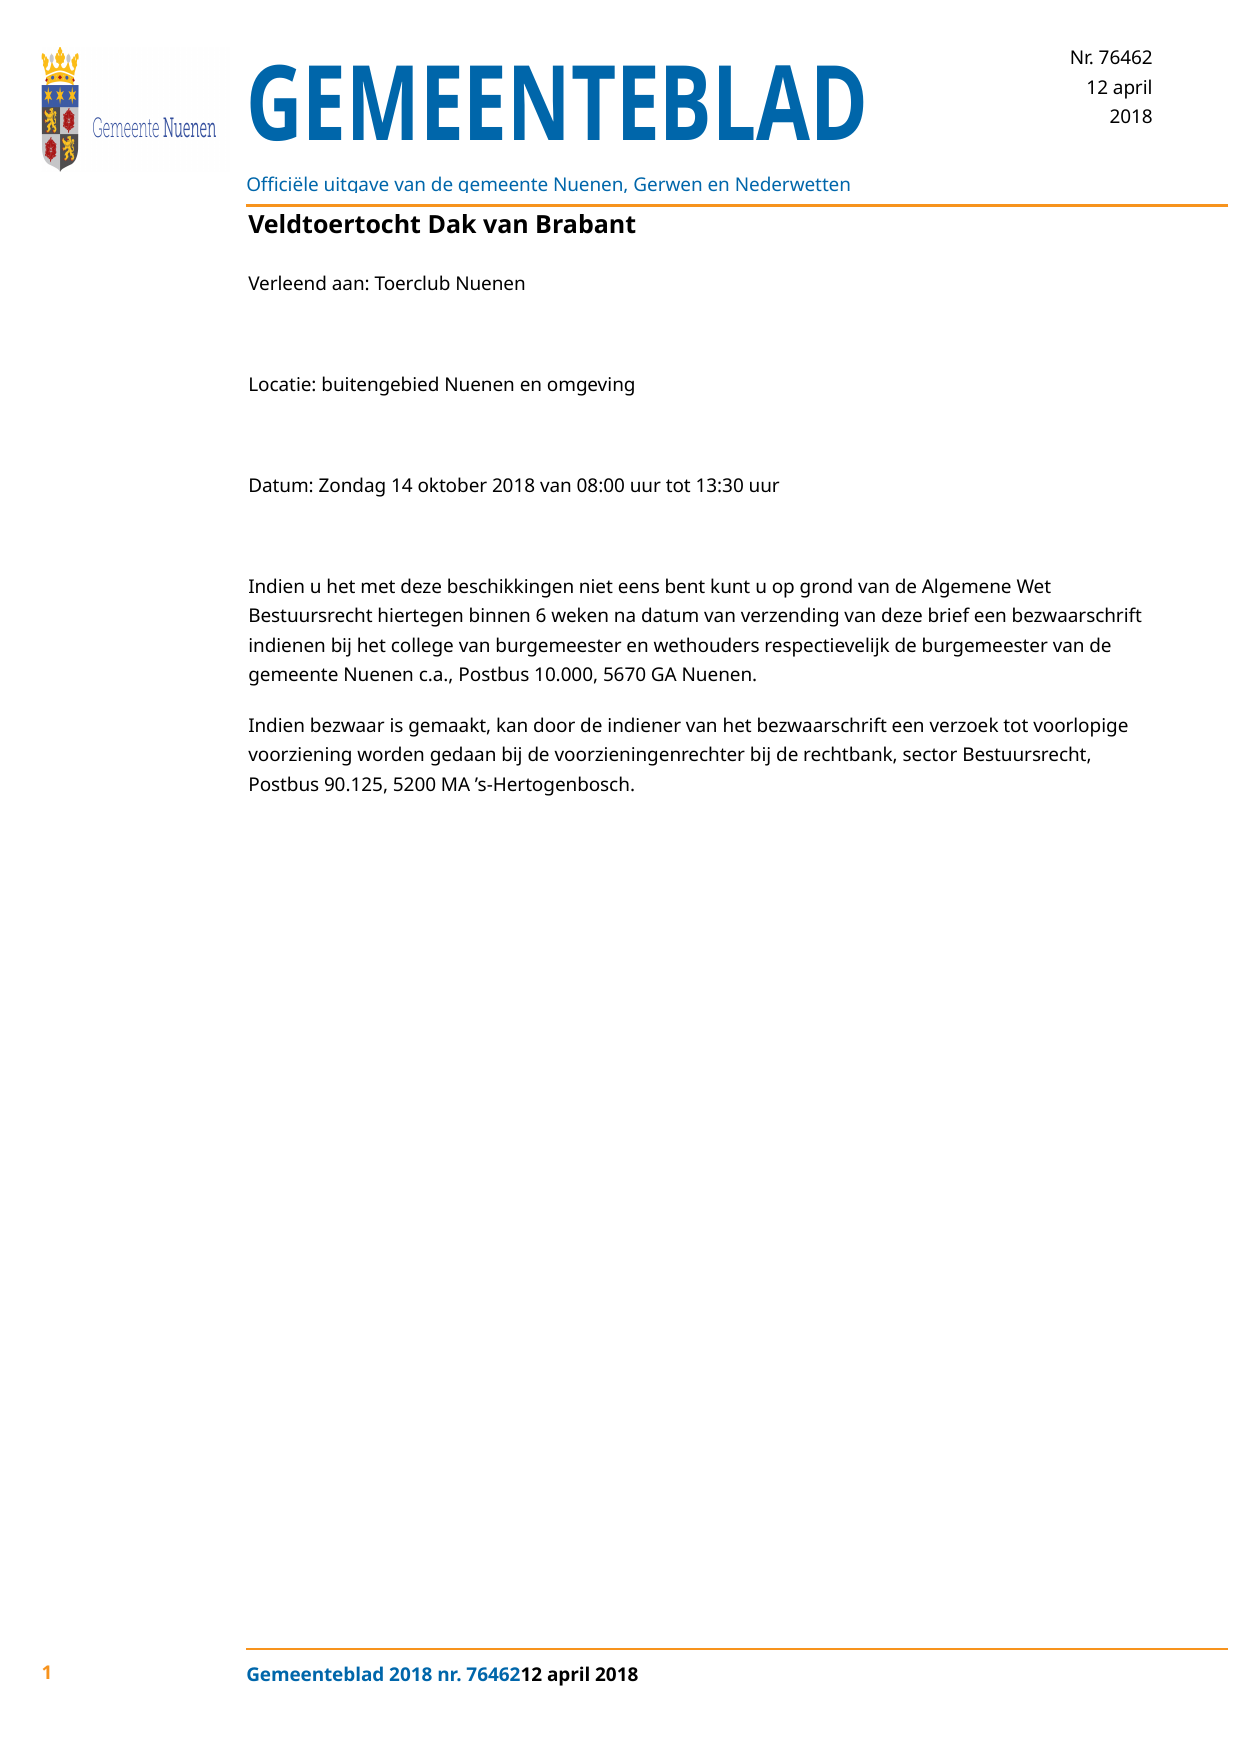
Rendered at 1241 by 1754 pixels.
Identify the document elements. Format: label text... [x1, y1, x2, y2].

text Indien bezwaar is gemaakt, kan door de indiener van het bezwaarschrift een verzoek tot voorlopige voorziening worden gedaan bij de voorzieningenrechter bij de rechtbank, sector Bestuursrecht, Postbus 90.125, 5200 MA ’s-Hertogenbosch. [248, 712, 1152, 797]
text Veldtoertocht Dak van Brabant [248, 207, 1152, 241]
picture [41, 47, 231, 172]
text Datum: Zondag 14 oktober 2018 van 08:00 uur tot 13:30 uur [248, 472, 1152, 498]
text Indien u het met deze beschikkingen niet eens bent kunt u op grond van de Algemene Wet Bestuursrecht hiertegen binnen 6 weken na datum van verzending van deze brief een bezwaarschrift indienen bij het college van burgemeester en wethouders respectievelijk de burgemeester van de gemeente Nuenen c.a., Postbus 10.000, 5670 GA Nuenen. [248, 573, 1152, 687]
text Locatie: buitengebied Nuenen en omgeving [248, 371, 1152, 397]
text Verleend aan: Toerclub Nuenen [248, 270, 1152, 296]
